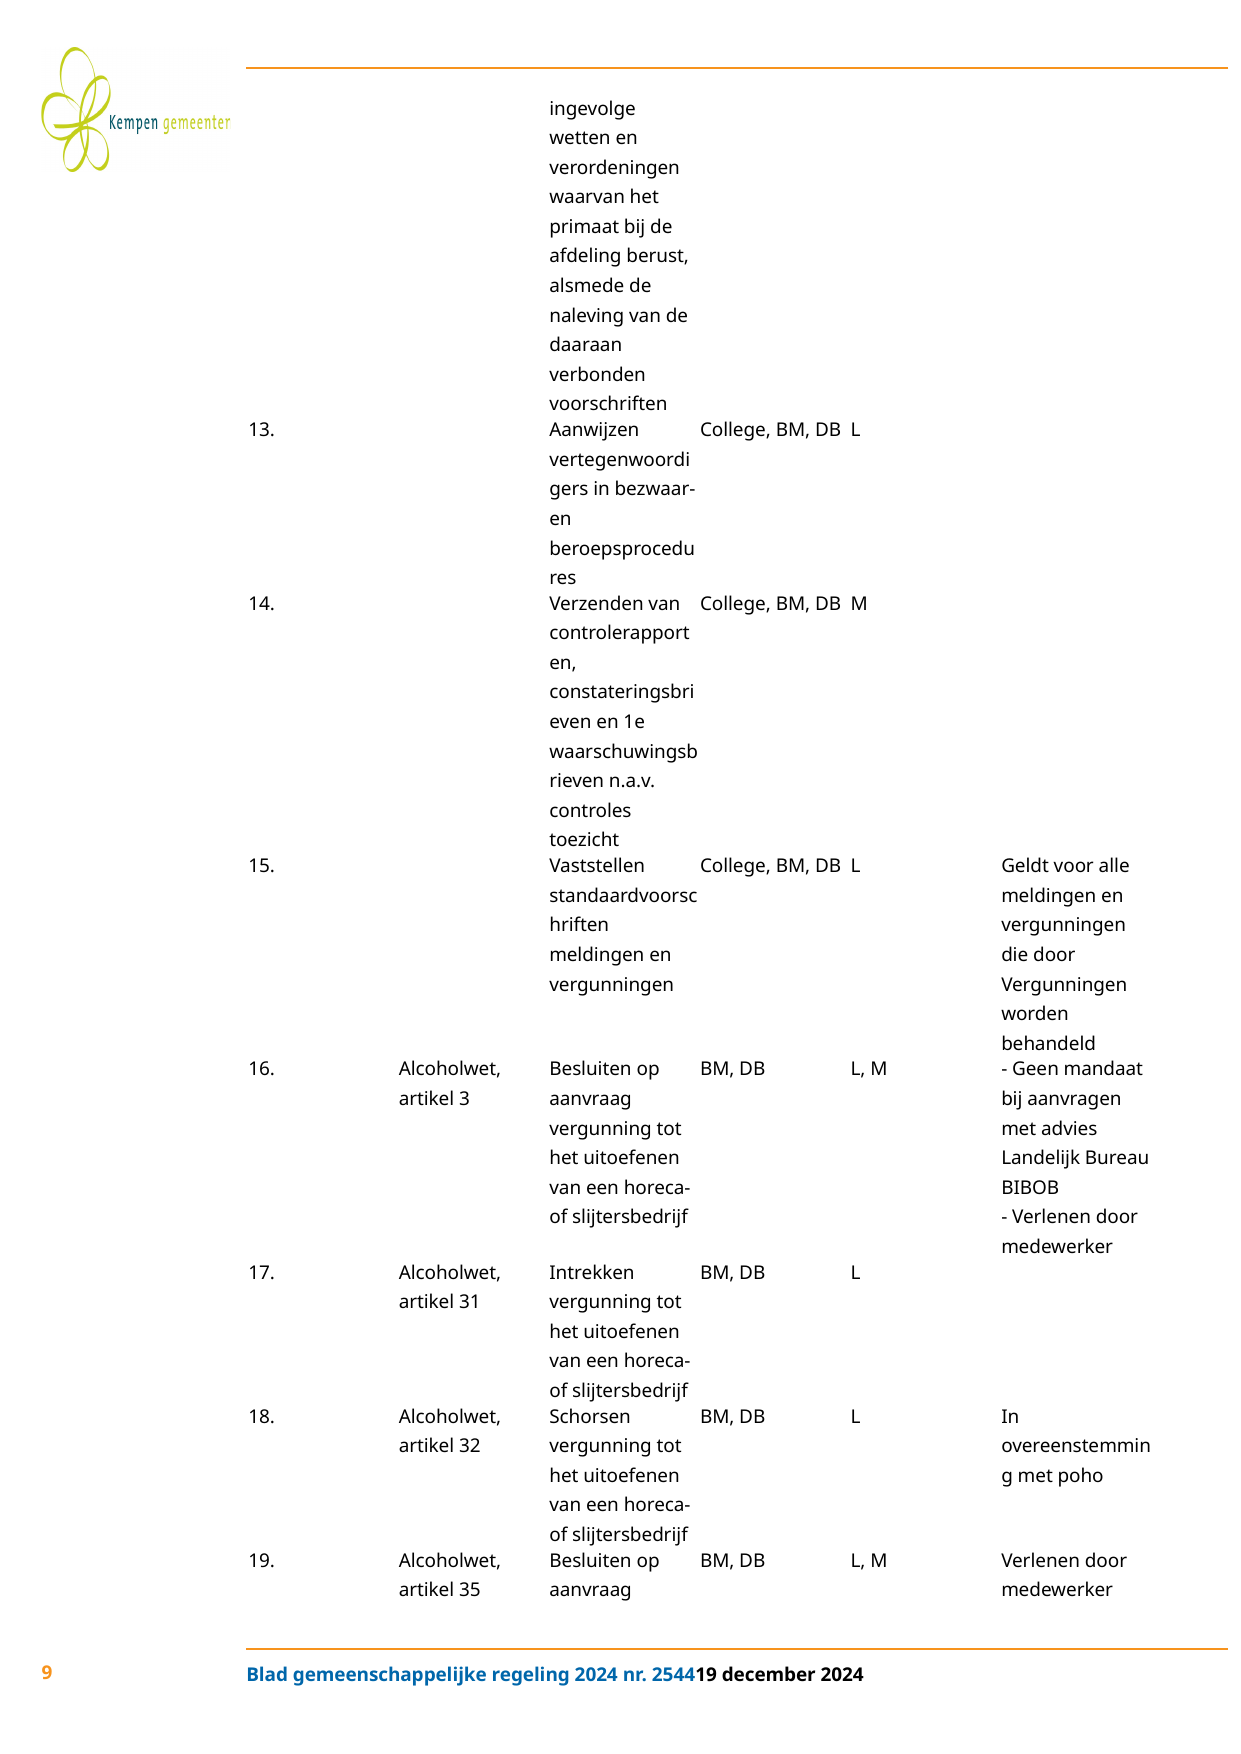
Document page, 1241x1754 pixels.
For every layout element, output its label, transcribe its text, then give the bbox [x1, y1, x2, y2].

table_cell 15. [248, 853, 398, 1056]
table_cell 17. [248, 1259, 398, 1403]
table_cell BM, DB [700, 1403, 850, 1547]
table_cell BM, DB [700, 1547, 850, 1602]
table_cell L [850, 1259, 1001, 1403]
table_cell L, M [850, 1547, 1001, 1602]
table_cell BM, DB [700, 1056, 850, 1259]
table_cell College, BM, DB [700, 853, 850, 1056]
table_cell Besluiten op aanvraag [549, 1547, 700, 1602]
table_cell [399, 590, 549, 852]
table_cell 18. [248, 1403, 398, 1547]
table_cell Intrekken vergunning tot het uitoefenen van een horeca- of slijtersbedrijf [549, 1259, 700, 1403]
table_cell L [850, 1403, 1001, 1547]
table_cell 16. [248, 1056, 398, 1259]
table_cell Alcoholwet, artikel 32 [399, 1403, 549, 1547]
table_cell [1001, 95, 1152, 416]
table_cell L [850, 853, 1001, 1056]
table_cell Aanwijzen vertegenwoordigers in bezwaar- en beroepsprocedures [549, 416, 700, 590]
table_cell In overeenstemming met poho [1001, 1403, 1152, 1547]
table_cell 13. [248, 416, 398, 590]
table_cell College, BM, DB [700, 590, 850, 852]
table_cell BM, DB [700, 1259, 850, 1403]
table_cell M [850, 590, 1001, 852]
table_cell [1001, 590, 1152, 852]
table_cell Schorsen vergunning tot het uitoefenen van een horeca- of slijtersbedrijf [549, 1403, 700, 1547]
table_cell Alcoholwet, artikel 35 [399, 1547, 549, 1602]
picture [41, 47, 231, 172]
table_cell [248, 95, 398, 416]
table_cell L, M [850, 1056, 1001, 1259]
table_cell Geldt voor alle meldingen en vergunningen die door Vergunningen worden behandeld [1001, 853, 1152, 1056]
table_cell [1001, 1259, 1152, 1403]
table_cell [1001, 416, 1152, 590]
table_cell Verlenen door medewerker [1001, 1547, 1152, 1602]
table_cell Vaststellen standaardvoorschriften meldingen en vergunningen [549, 853, 700, 1056]
table_cell L [850, 416, 1001, 590]
table_cell - Geen mandaat bij aanvragen met advies Landelijk Bureau BIBOB - Verlenen door medewerker [1001, 1056, 1152, 1259]
table_cell 19. [248, 1547, 398, 1602]
table_cell [850, 95, 1001, 416]
table_cell [700, 95, 850, 416]
table_cell ingevolge wetten en verordeningen waarvan het primaat bij de afdeling berust, alsmede de naleving van de daaraan verbonden voorschriften [549, 95, 700, 416]
table_cell Besluiten op aanvraag vergunning tot het uitoefenen van een horeca- of slijtersbedrijf [549, 1056, 700, 1259]
table_cell [399, 853, 549, 1056]
table_cell Alcoholwet, artikel 31 [399, 1259, 549, 1403]
table_cell Alcoholwet, artikel 3 [399, 1056, 549, 1259]
table_cell Verzenden van controlerapporten, constateringsbrieven en 1e waarschuwingsbrieven n.a.v. controles toezicht [549, 590, 700, 852]
table_cell [399, 95, 549, 416]
table_cell [399, 416, 549, 590]
table_cell College, BM, DB [700, 416, 850, 590]
table_cell 14. [248, 590, 398, 852]
